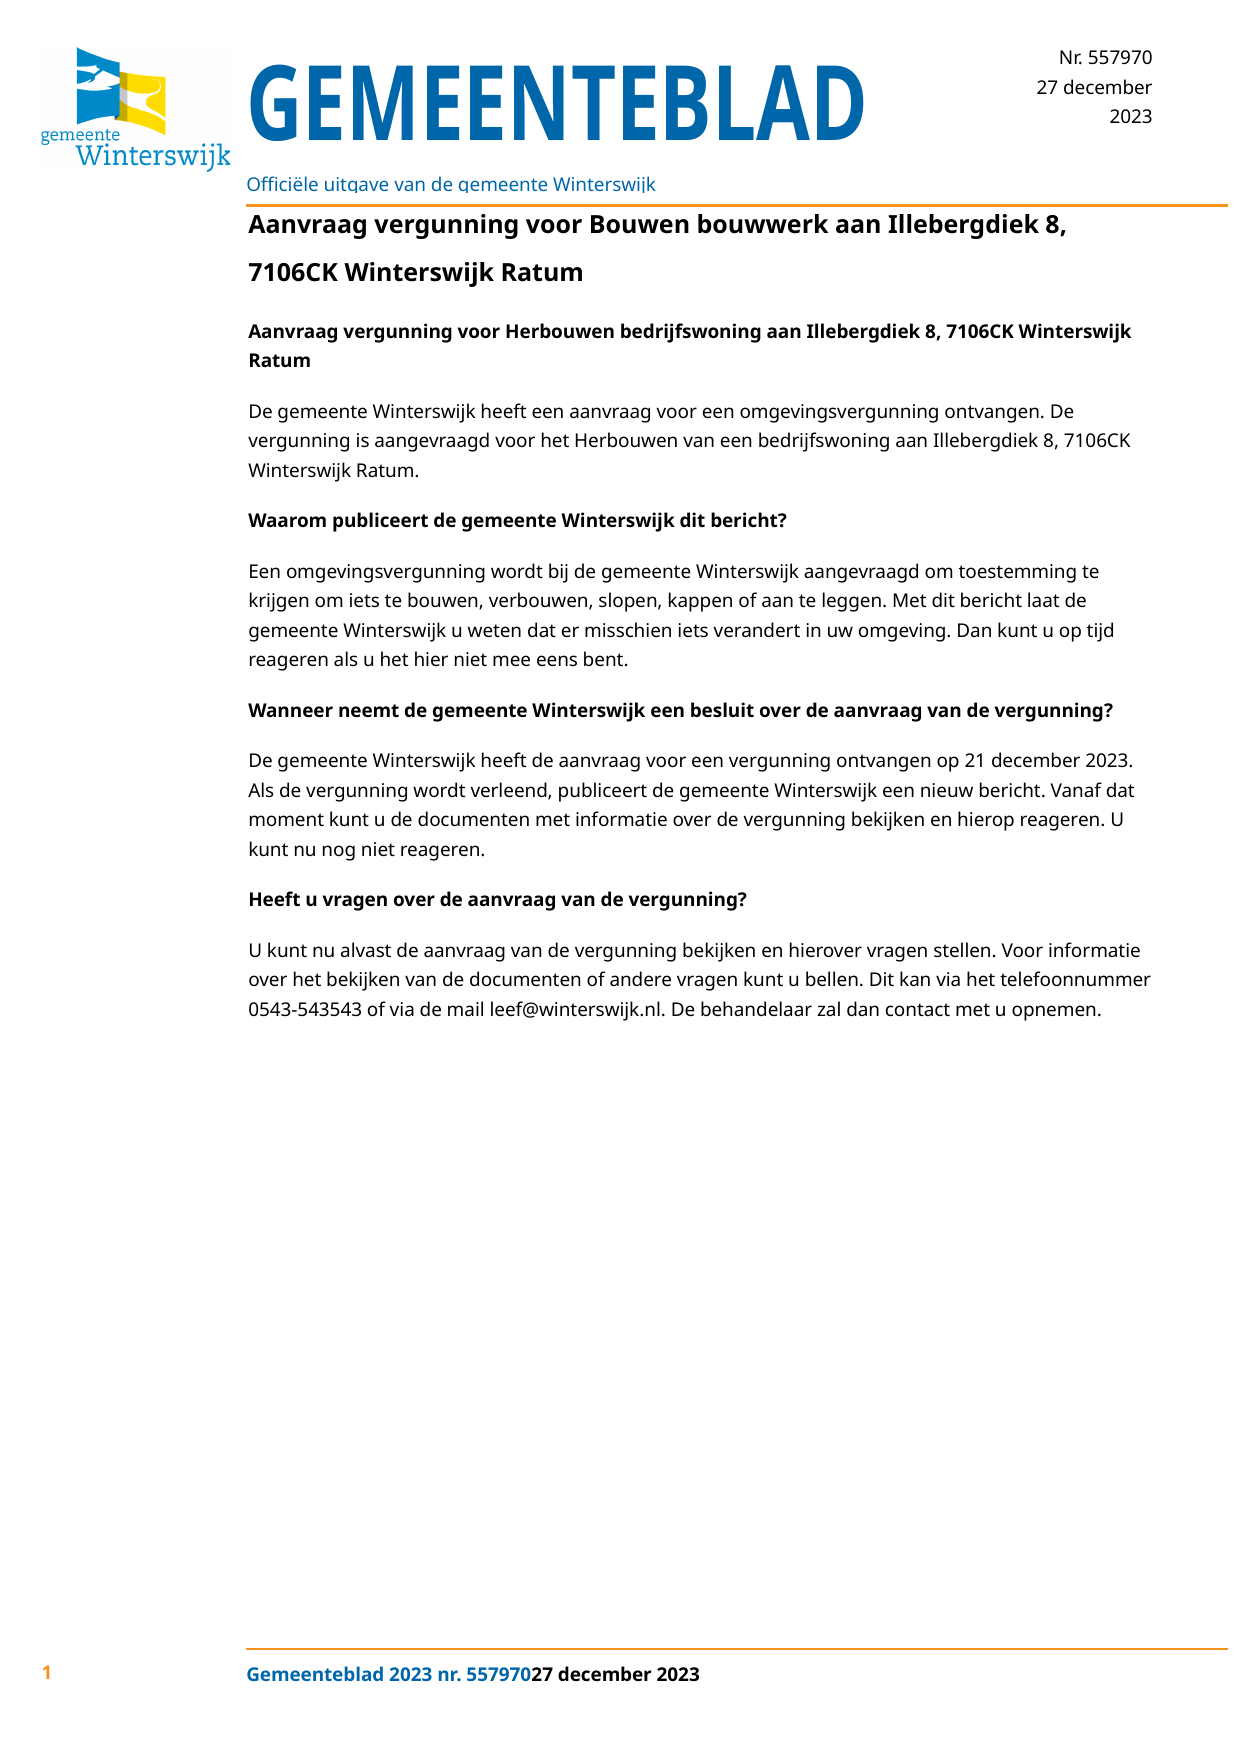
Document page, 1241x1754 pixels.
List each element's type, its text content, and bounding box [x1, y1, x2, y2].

picture [41, 47, 231, 172]
text Een omgevingsvergunning wordt bij de gemeente Winterswijk aangevraagd om toestemming te krijgen om iets te bouwen, verbouwen, slopen, kappen of aan te leggen. Met dit bericht laat de gemeente Winterswijk u weten dat er misschien iets verandert in uw omgeving. Dan kunt u op tijd reageren als u het hier niet mee eens bent. [248, 558, 1152, 672]
text Wanneer neemt de gemeente Winterswijk een besluit over de aanvraag van de vergunning? [248, 697, 1152, 723]
text De gemeente Winterswijk heeft een aanvraag voor een omgevingsvergunning ontvangen. De vergunning is aangevraagd voor het Herbouwen van een bedrijfswoning aan Illebergdiek 8, 7106CK Winterswijk Ratum. [248, 398, 1152, 483]
picture [225, 153, 231, 162]
text U kunt nu alvast de aanvraag van de vergunning bekijken en hierover vragen stellen. Voor informatie over het bekijken van de documenten of andere vragen kunt u bellen. Dit kan via het telefoonnummer 0543-543543 of via de mail leef@winterswijk.nl. De behandelaar zal dan contact met u opnemen. [248, 937, 1152, 1022]
text De gemeente Winterswijk heeft de aanvraag voor een vergunning ontvangen op 21 december 2023. Als de vergunning wordt verleend, publiceert de gemeente Winterswijk een nieuw bericht. Vanaf dat moment kunt u de documenten met informatie over de vergunning bekijken en hierop reageren. U kunt nu nog niet reageren. [248, 747, 1152, 862]
text Aanvraag vergunning voor Herbouwen bedrijfswoning aan Illebergdiek 8, 7106CK Winterswijk Ratum [248, 318, 1152, 373]
text Heeft u vragen over de aanvraag van de vergunning? [248, 887, 1152, 912]
text Waarom publiceert de gemeente Winterswijk dit bericht? [248, 507, 1152, 533]
text Aanvraag vergunning voor Bouwen bouwwerk aan Illebergdiek 8, 7106CK Winterswijk Ratum [248, 207, 1152, 288]
